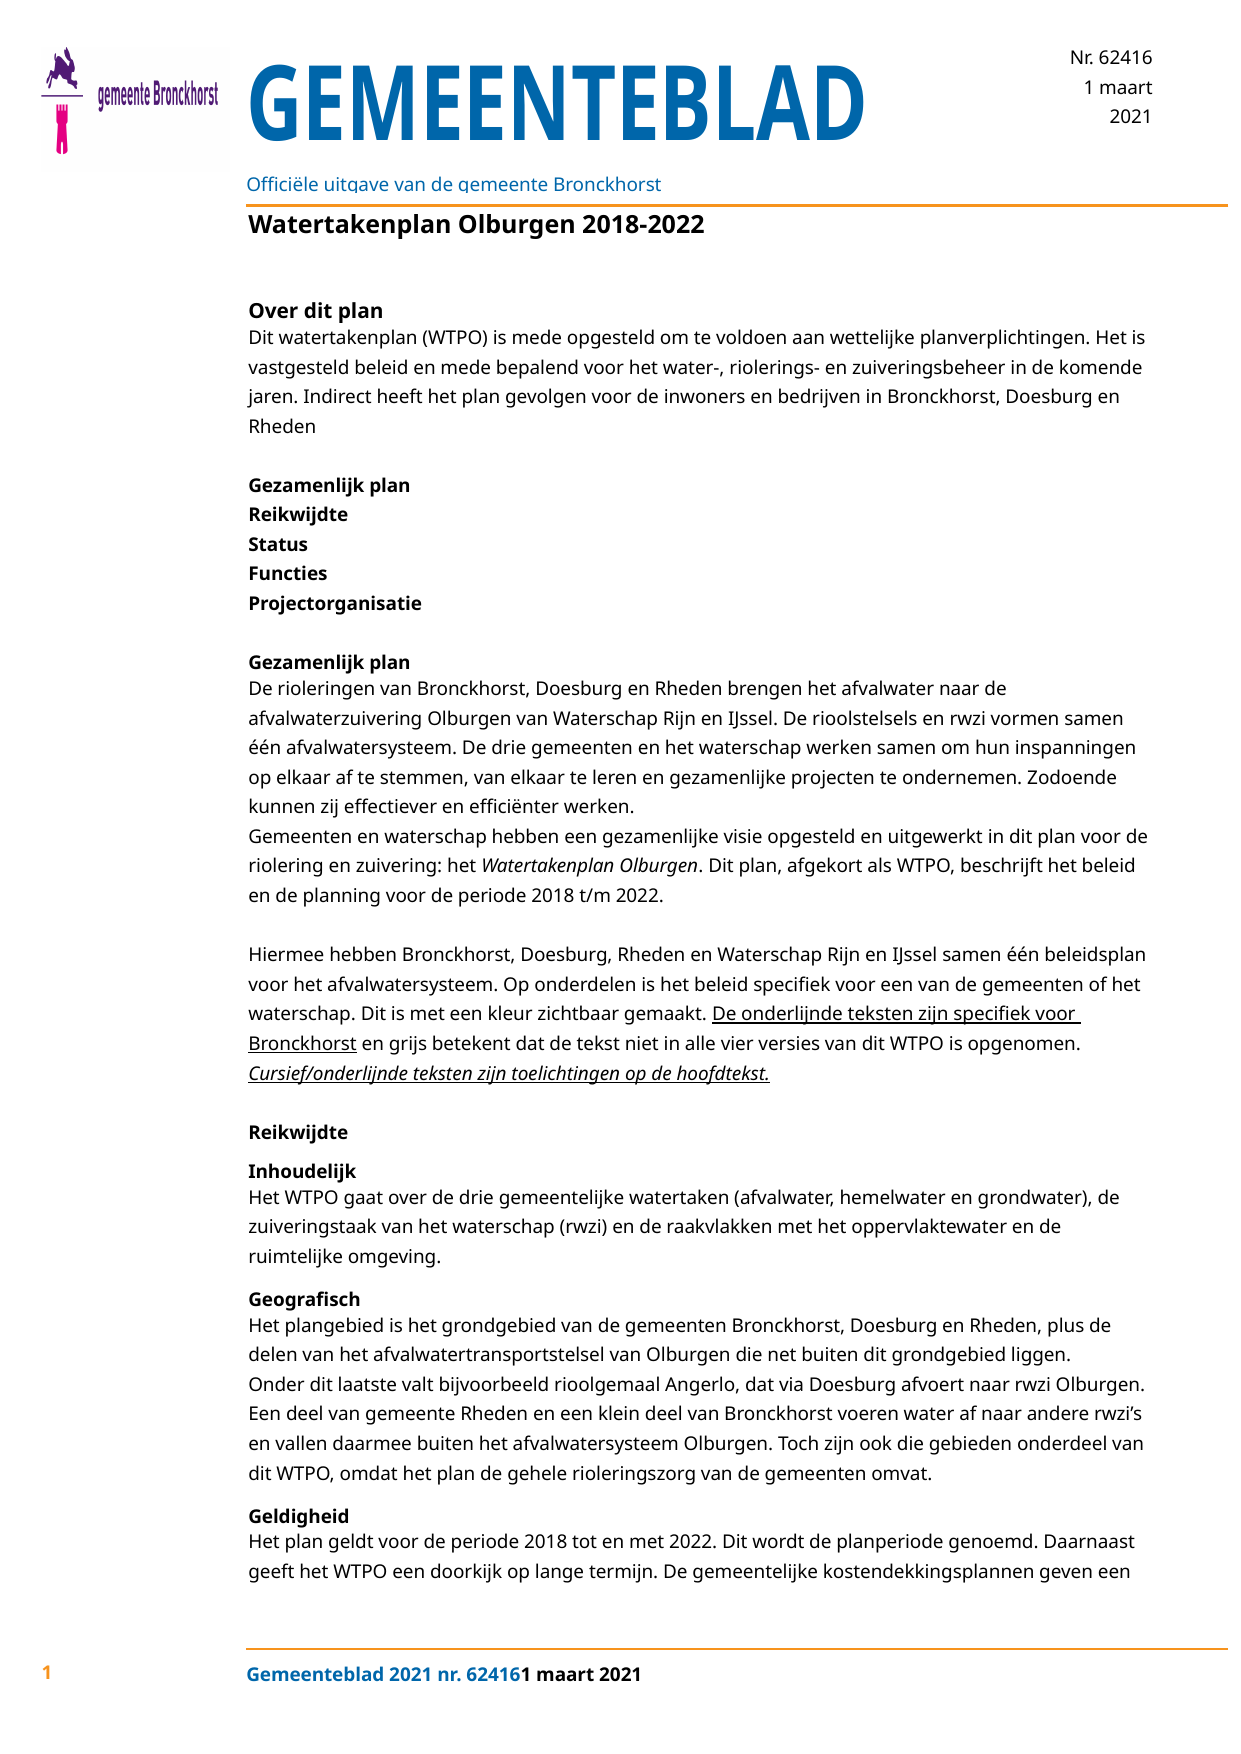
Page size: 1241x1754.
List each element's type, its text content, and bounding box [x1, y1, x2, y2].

text Status [248, 531, 1152, 557]
picture [41, 47, 231, 172]
text Gezamenlijk plan [248, 649, 1152, 675]
text Reikwijdte [248, 501, 1152, 527]
text Projectorganisatie [248, 590, 1152, 616]
text Functies [248, 561, 1152, 586]
text Geldigheid [248, 1503, 1152, 1529]
text Watertakenplan Olburgen 2018-2022 [248, 207, 1152, 241]
text Het plan geldt voor de periode 2018 tot en met 2022. Dit wordt de planperiode genoemd. Daarnaast geeft het WTPO een doorkijk op lange termijn. De gemeentelijke kostendekkingsplannen geven een [248, 1529, 1152, 1584]
text Reikwijdte [248, 1119, 1152, 1144]
text Gezamenlijk plan [248, 472, 1152, 498]
text Over dit plan [248, 296, 1152, 324]
text Gemeenten en waterschap hebben een gezamenlijke visie opgesteld en uitgewerkt in dit plan voor de riolering en zuivering: het Watertakenplan Olburgen. Dit plan, afgekort als WTPO, beschrijft het beleid en de planning voor de periode 2018 t/m 2022. [248, 823, 1152, 908]
text Cursief/onderlijnde teksten zijn toelichtingen op de hoofdtekst. [248, 1060, 1152, 1085]
text De rioleringen van Bronckhorst, Doesburg en Rheden brengen het afvalwater naar de afvalwaterzuivering Olburgen van Waterschap Rijn en IJssel. De rioolstelsels en rwzi vormen samen één afvalwatersysteem. De drie gemeenten en het waterschap werken samen om hun inspanningen op elkaar af te stemmen, van elkaar te leren en gezamenlijke projecten te ondernemen. Zodoende kunnen zij effectiever en efficiënter werken. [248, 675, 1152, 819]
table_header Dit watertakenplan (WTPO) is mede opgesteld om te voldoen aan wettelijke planverplichtingen. Het is vastgesteld beleid en mede bepalend voor het water-, riolerings- en zuiveringsbeheer in de komende jaren. Indirect heeft het plan gevolgen voor de inwoners en bedrijven in Bronckhorst, Doesburg en Rheden [248, 325, 1152, 439]
text Hiermee hebben Bronckhorst, Doesburg, Rheden en Waterschap Rijn en IJssel samen één beleidsplan voor het afvalwatersysteem. Op onderdelen is het beleid specifiek voor een van de gemeenten of het waterschap. Dit is met een kleur zichtbaar gemaakt. De onderlijnde teksten zijn specifiek voor Bronckhorst en grijs betekent dat de tekst niet in alle vier versies van dit WTPO is opgenomen. [248, 941, 1152, 1056]
text Geografisch [248, 1286, 1152, 1312]
text Het plangebied is het grondgebied van de gemeenten Bronckhorst, Doesburg en Rheden, plus de delen van het afvalwatertransportstelsel van Olburgen die net buiten dit grondgebied liggen. [248, 1312, 1152, 1367]
text Onder dit laatste valt bijvoorbeeld rioolgemaal Angerlo, dat via Doesburg afvoert naar rwzi Olburgen. Een deel van gemeente Rheden en een klein deel van Bronckhorst voeren water af naar andere rwzi’s en vallen daarmee buiten het afvalwatersysteem Olburgen. Toch zijn ook die gebieden onderdeel van dit WTPO, omdat het plan de gehele rioleringszorg van de gemeenten omvat. [248, 1371, 1152, 1486]
text Het WTPO gaat over de drie gemeentelijke watertaken (afvalwater, hemelwater en grondwater), de zuiveringstaak van het waterschap (rwzi) en de raakvlakken met het oppervlaktewater en de ruimtelijke omgeving. [248, 1184, 1152, 1269]
text Inhoudelijk [248, 1158, 1152, 1184]
